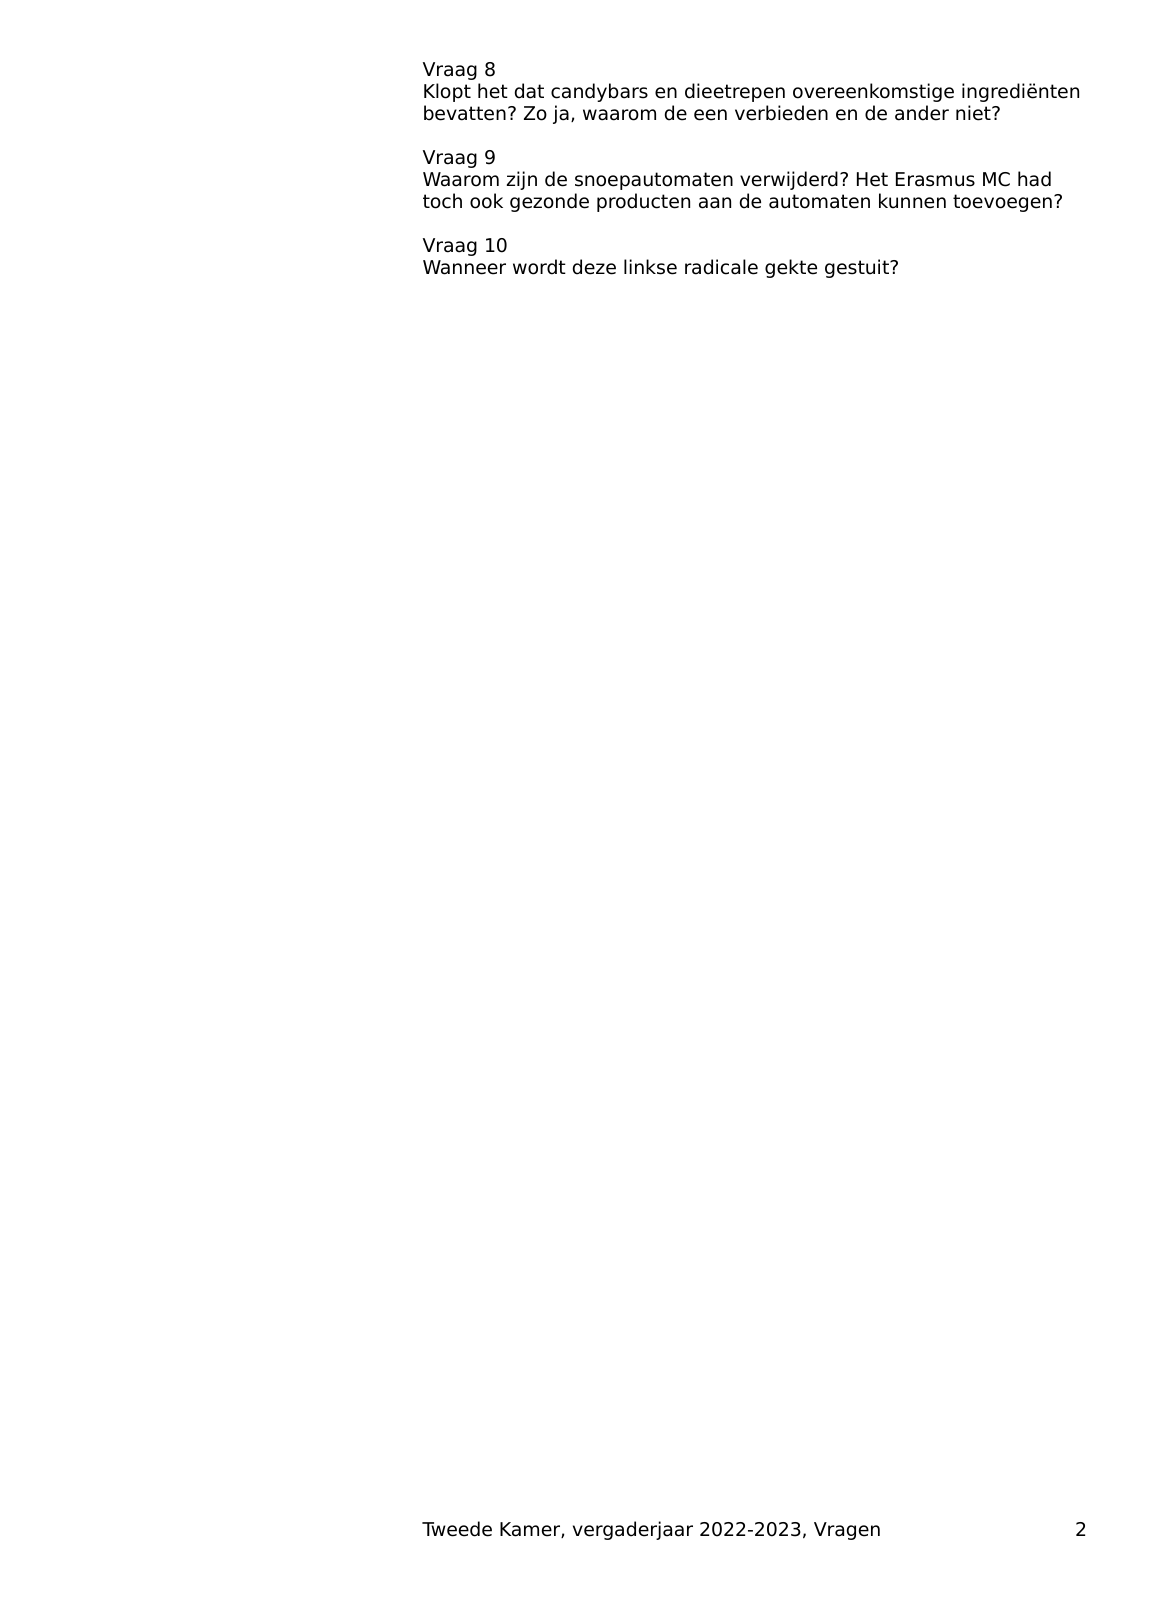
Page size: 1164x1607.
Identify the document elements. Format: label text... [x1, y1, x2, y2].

text Vraag 8 [422, 59, 1087, 81]
text Vraag 10 [422, 235, 1087, 257]
text Wanneer wordt deze linkse radicale gekte gestuit? [422, 257, 1087, 279]
text Vraag 9 [422, 147, 1087, 169]
text Klopt het dat candybars en dieetrepen overeenkomstige ingrediënten bevatten? Zo ja, waarom de een verbieden en de ander niet? [422, 81, 1087, 125]
text Waarom zijn de snoepautomaten verwijderd? Het Erasmus MC had toch ook gezonde producten aan de automaten kunnen toevoegen? [422, 169, 1087, 213]
